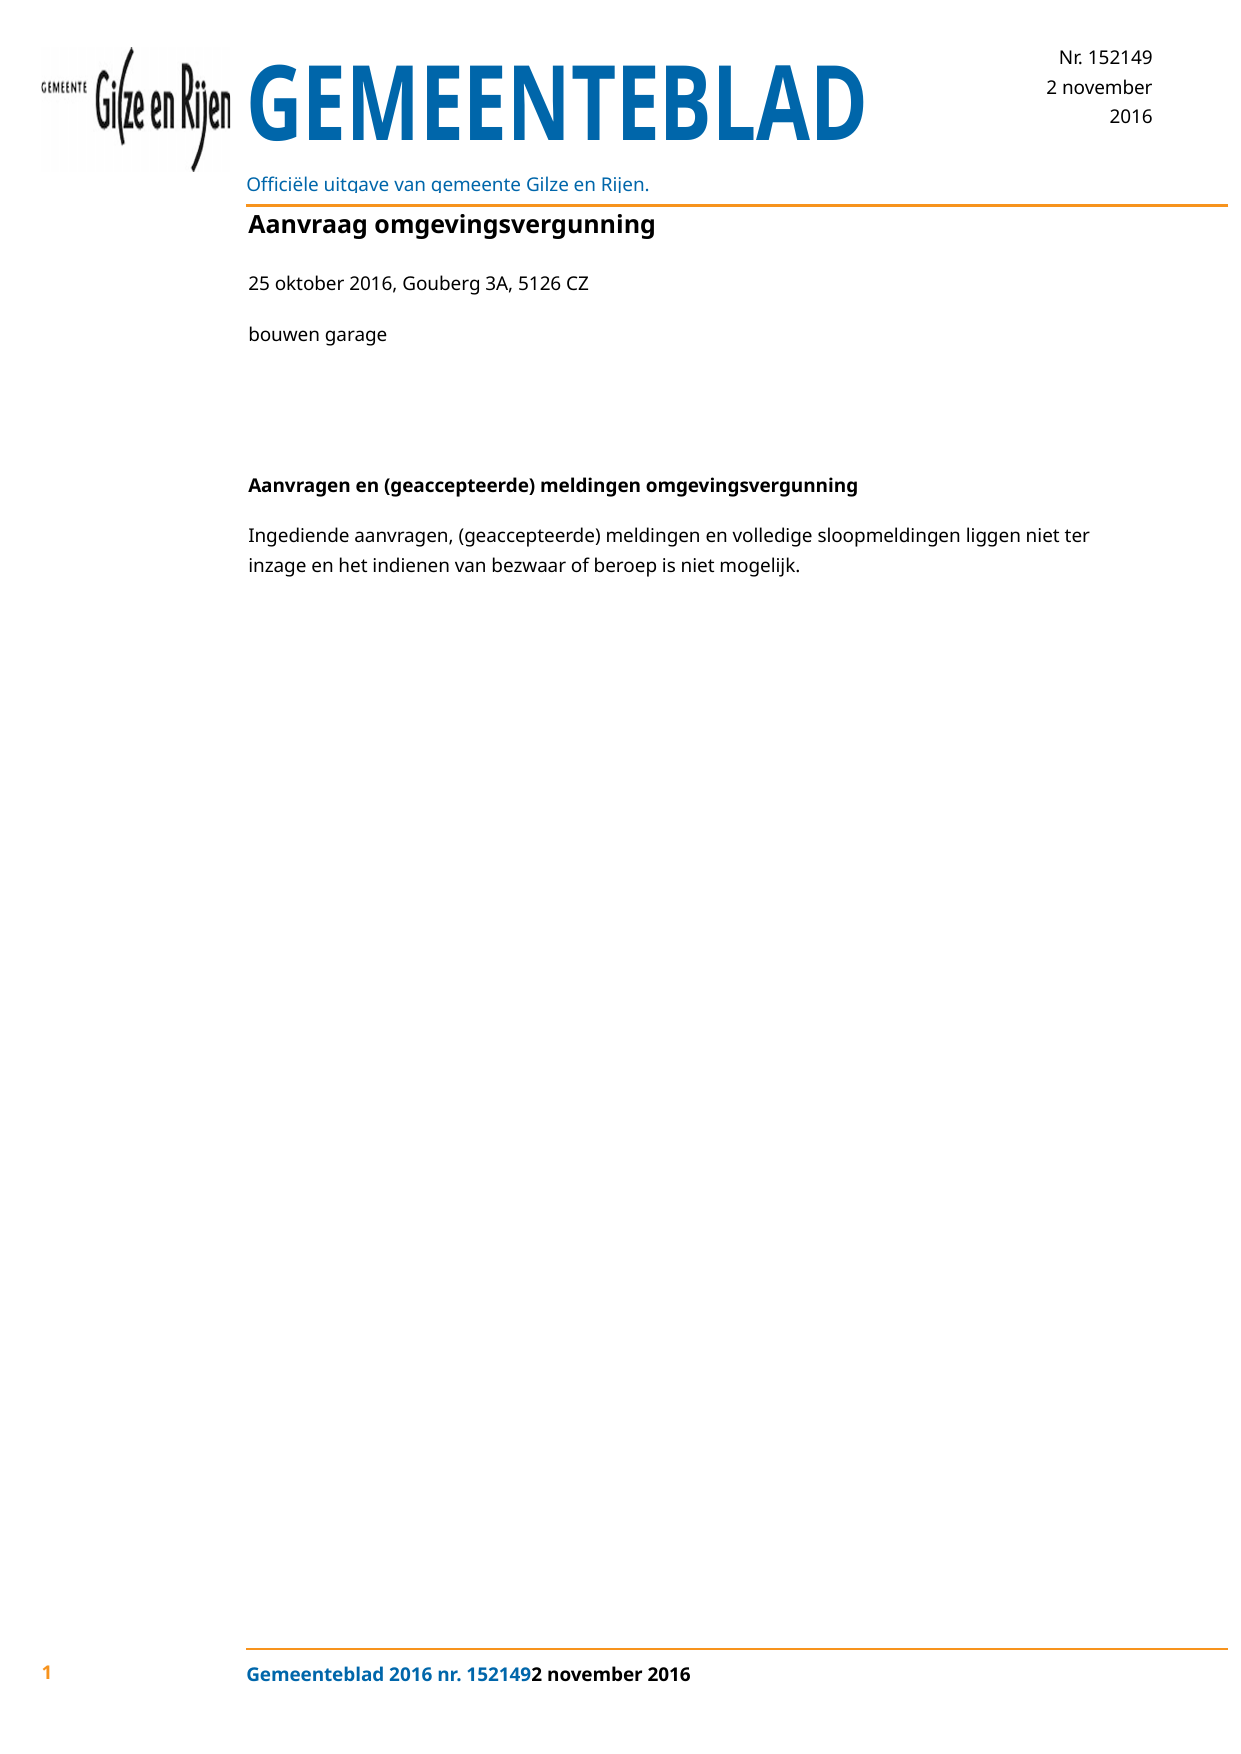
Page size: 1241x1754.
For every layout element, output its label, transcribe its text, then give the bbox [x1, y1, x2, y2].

text Aanvraag omgevingsvergunning [248, 207, 1152, 241]
text bouwen garage [248, 321, 1152, 346]
text 25 oktober 2016, Gouberg 3A, 5126 CZ [248, 270, 1152, 296]
text Aanvragen en (geaccepteerde) meldingen omgevingsvergunning [248, 472, 1152, 498]
text Ingediende aanvragen, (geaccepteerde) meldingen en volledige sloopmeldingen liggen niet ter inzage en het indienen van bezwaar of beroep is niet mogelijk. [248, 522, 1152, 578]
picture [41, 47, 231, 172]
